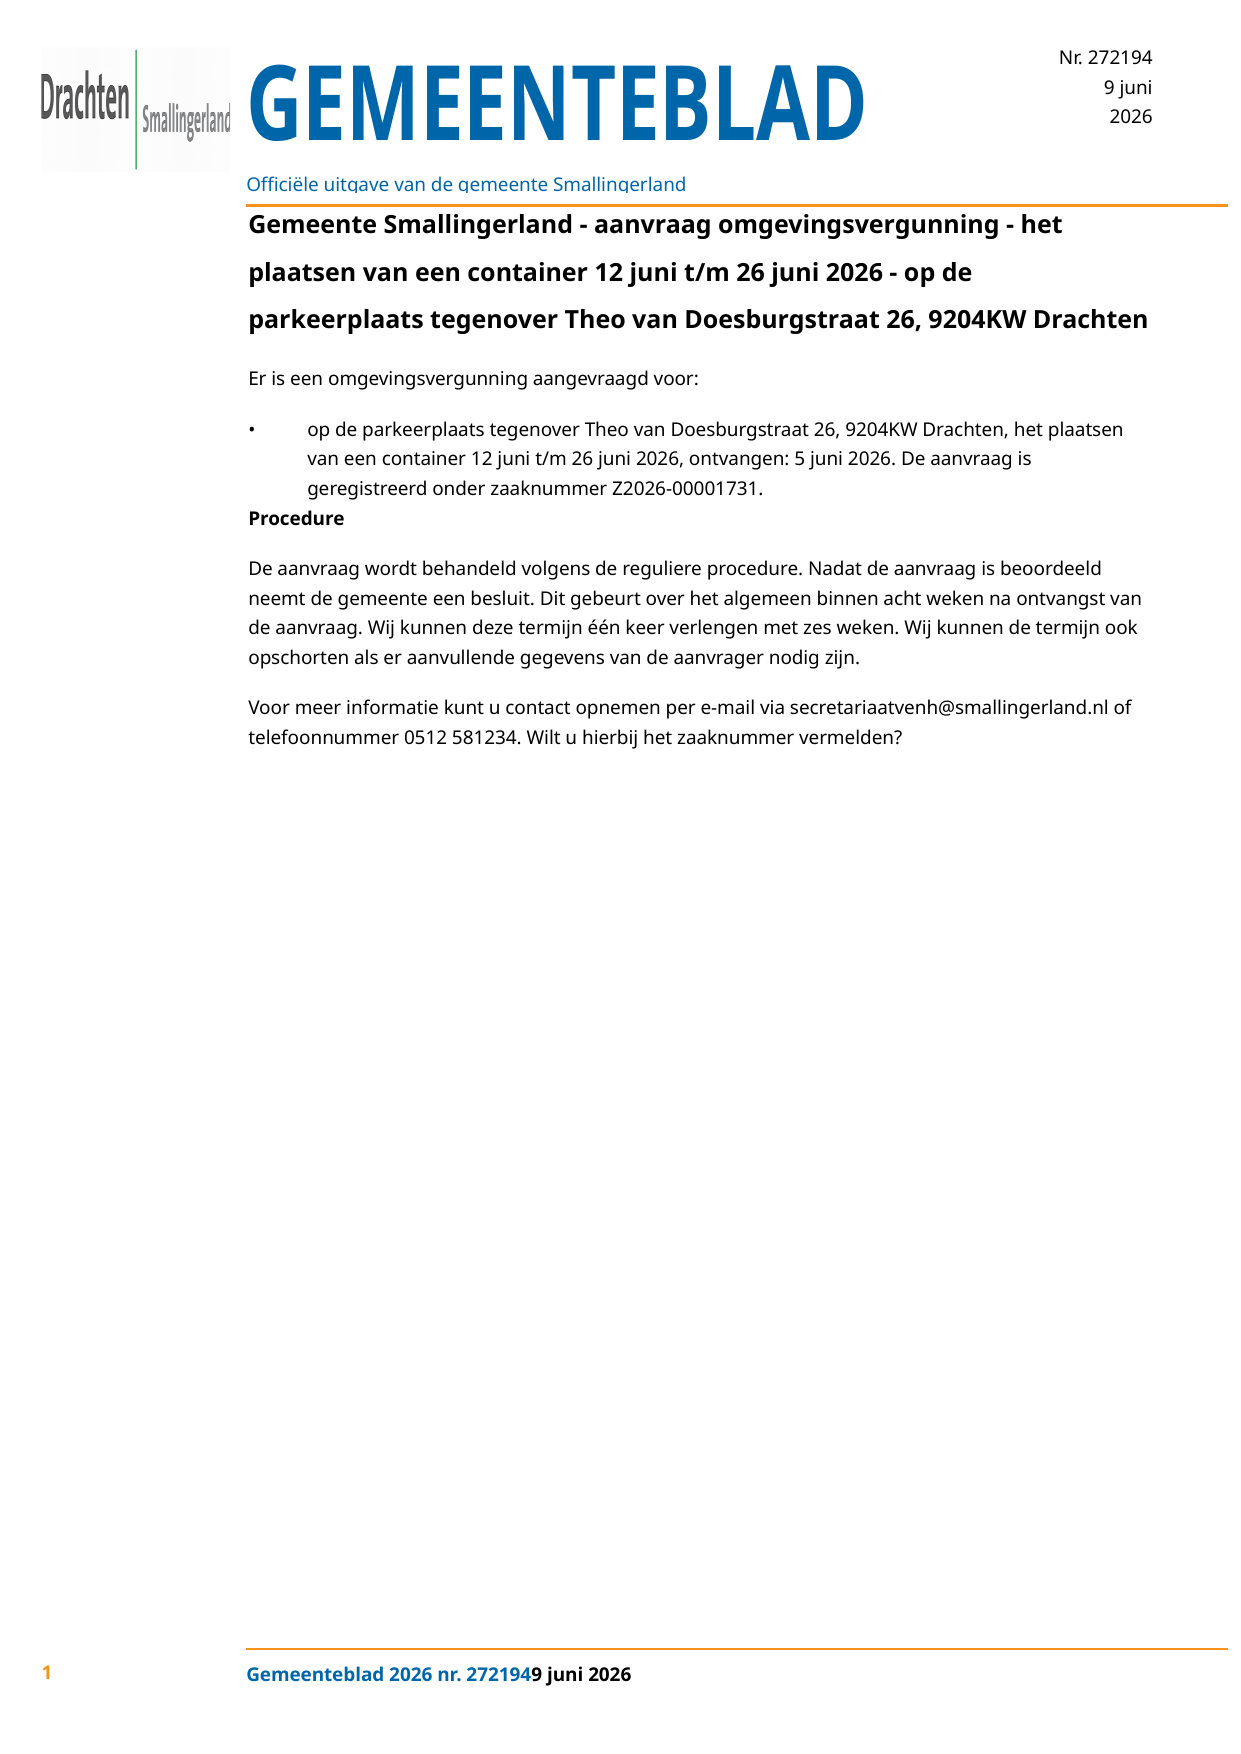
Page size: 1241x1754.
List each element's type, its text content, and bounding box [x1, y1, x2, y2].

picture [41, 47, 231, 172]
text Voor meer informatie kunt u contact opnemen per e-mail via secretariaatvenh@smallingerland.nl of telefoonnummer 0512 581234. Wilt u hierbij het zaaknummer vermelden? [248, 694, 1152, 749]
text De aanvraag wordt behandeld volgens de reguliere procedure. Nadat de aanvraag is beoordeeld neemt de gemeente een besluit. Dit gebeurt over het algemeen binnen acht weken na ontvangst van de aanvraag. Wij kunnen deze termijn één keer verlengen met zes weken. Wij kunnen de termijn ook opschorten als er aanvullende gegevens van de aanvrager nodig zijn. [248, 555, 1152, 669]
text Procedure [248, 505, 1152, 530]
text Er is een omgevingsvergunning aangevraagd voor: [248, 366, 1152, 391]
list op de parkeerplaats tegenover Theo van Doesburgstraat 26, 9204KW Drachten, het plaatsen van een container 12 juni t/m 26 juni 2026, ontvangen: 5 juni 2026. De aanvraag is geregistreerd onder zaaknummer Z2026-00001731. [248, 416, 1152, 501]
text Gemeente Smallingerland - aanvraag omgevingsvergunning - het plaatsen van een container 12 juni t/m 26 juni 2026 - op de parkeerplaats tegenover Theo van Doesburgstraat 26, 9204KW Drachten [248, 207, 1152, 336]
